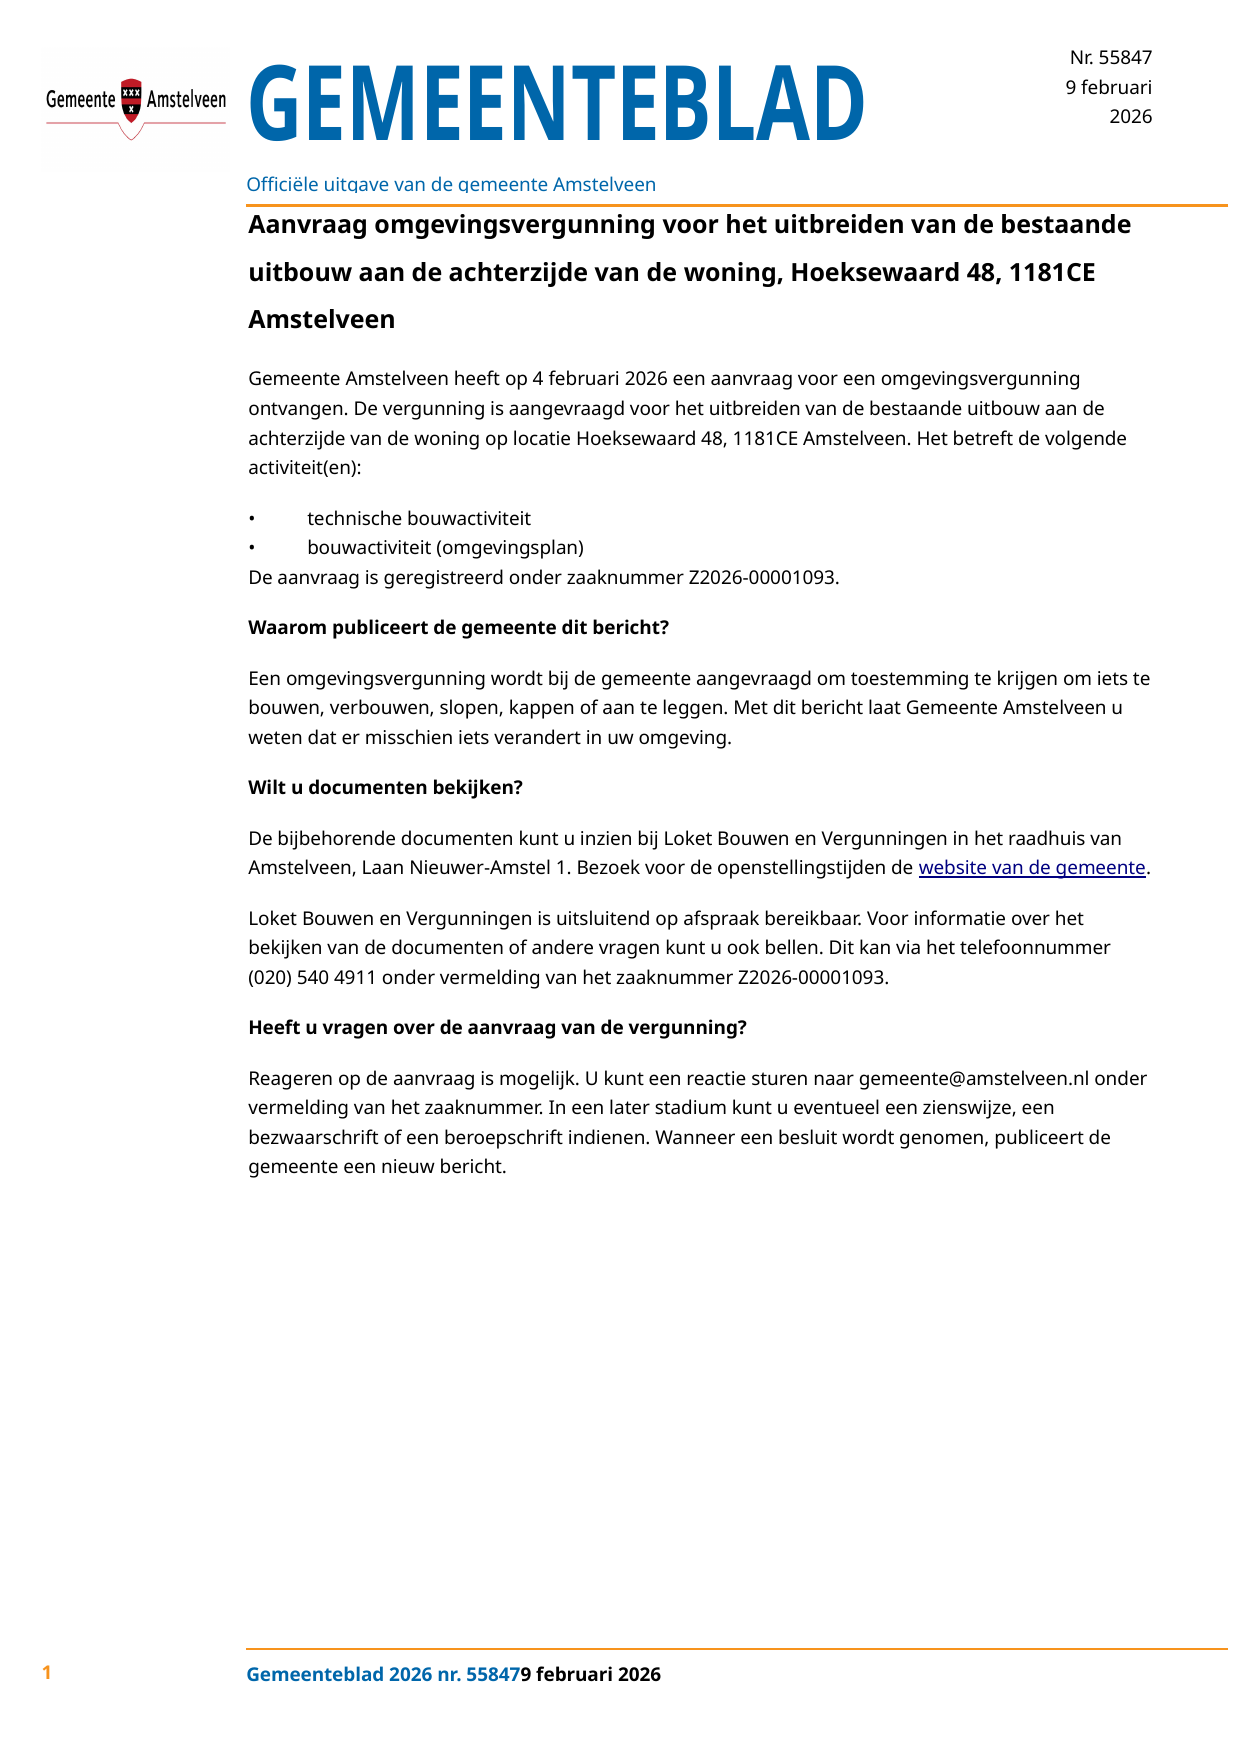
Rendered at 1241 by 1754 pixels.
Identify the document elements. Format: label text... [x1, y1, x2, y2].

text Reageren op de aanvraag is mogelijk. U kunt een reactie sturen naar gemeente@amstelveen.nl onder vermelding van het zaaknummer. In een later stadium kunt u eventueel een zienswijze, een bezwaarschrift of een beroepschrift indienen. Wanneer een besluit wordt genomen, publiceert de gemeente een nieuw bericht. [248, 1065, 1152, 1179]
text Een omgevingsvergunning wordt bij de gemeente aangevraagd om toestemming te krijgen om iets te bouwen, verbouwen, slopen, kappen of aan te leggen. Met dit bericht laat Gemeente Amstelveen u weten dat er misschien iets verandert in uw omgeving. [248, 665, 1152, 749]
text Gemeente Amstelveen heeft op 4 februari 2026 een aanvraag voor een omgevingsvergunning ontvangen. De vergunning is aangevraagd voor het uitbreiden van de bestaande uitbouw aan de achterzijde van de woning op locatie Hoeksewaard 48, 1181CE Amstelveen. Het betreft de volgende activiteit(en): [248, 366, 1152, 480]
text De aanvraag is geregistreerd onder zaaknummer Z2026-00001093. [248, 564, 1152, 589]
text Heeft u vragen over de aanvraag van de vergunning? [248, 1014, 1152, 1040]
text De bijbehorende documenten kunt u inzien bij Loket Bouwen en Vergunningen in het raadhuis van Amstelveen, Laan Nieuwer-Amstel 1. Bezoek voor de openstellingstijden de website van de gemeente. [248, 825, 1152, 880]
text Waarom publiceert de gemeente dit bericht? [248, 614, 1152, 640]
text Aanvraag omgevingsvergunning voor het uitbreiden van de bestaande uitbouw aan de achterzijde van de woning, Hoeksewaard 48, 1181CE Amstelveen [248, 207, 1152, 336]
text Loket Bouwen en Vergunningen is uitsluitend op afspraak bereikbaar. Voor informatie over het bekijken van de documenten of andere vragen kunt u ook bellen. Dit kan via het telefoonnummer (020) 540 4911 onder vermelding van het zaaknummer Z2026-00001093. [248, 905, 1152, 989]
list technische bouwactiviteit [248, 505, 1152, 530]
picture [41, 47, 231, 172]
list bouwactiviteit (omgevingsplan) [248, 534, 1152, 560]
text Wilt u documenten bekijken? [248, 774, 1152, 800]
